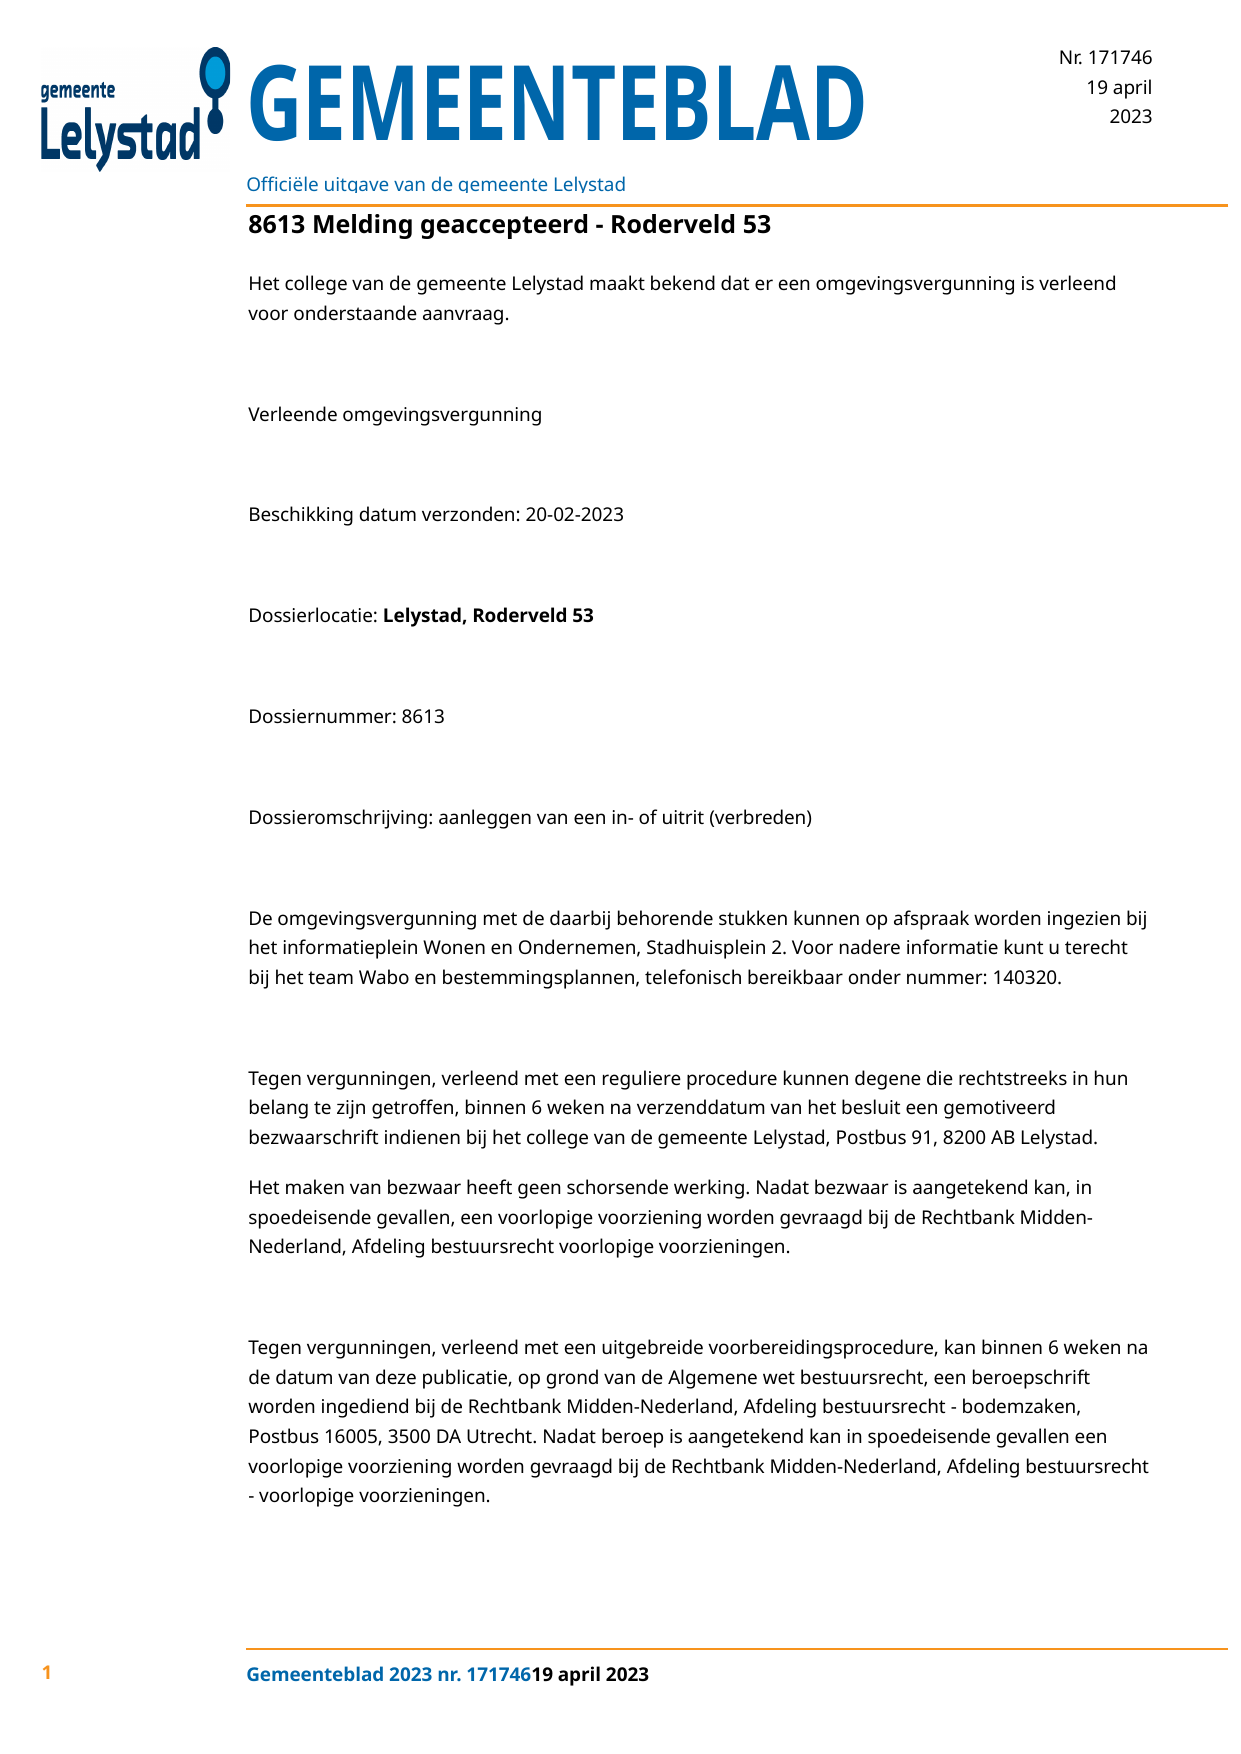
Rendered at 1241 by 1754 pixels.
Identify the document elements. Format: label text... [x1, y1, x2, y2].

text 8613 Melding geaccepteerd - Roderveld 53 [248, 207, 1152, 241]
text Het maken van bezwaar heeft geen schorsende werking. Nadat bezwaar is aangetekend kan, in spoedeisende gevallen, een voorlopige voorziening worden gevraagd bij de Rechtbank Midden-Nederland, Afdeling bestuursrecht voorlopige voorzieningen. [248, 1174, 1152, 1259]
text Dossiernummer: 8613 [248, 703, 1152, 729]
text Verleende omgevingsvergunning [248, 401, 1152, 426]
text Dossierlocatie: Lelystad, Roderveld 53 [248, 602, 1152, 628]
text Beschikking datum verzonden: 20-02-2023 [248, 502, 1152, 527]
text Tegen vergunningen, verleend met een uitgebreide voorbereidingsprocedure, kan binnen 6 weken na de datum van deze publicatie, op grond van de Algemene wet bestuursrecht, een beroepschrift worden ingediend bij de Rechtbank Midden-Nederland, Afdeling bestuursrecht - bodemzaken, Postbus 16005, 3500 DA Utrecht. Nadat beroep is aangetekend kan in spoedeisende gevallen een voorlopige voorziening worden gevraagd bij de Rechtbank Midden-Nederland, Afdeling bestuursrecht - voorlopige voorzieningen. [248, 1334, 1152, 1508]
text Dossieromschrijving: aanleggen van een in- of uitrit (verbreden) [248, 804, 1152, 830]
text De omgevingsvergunning met de daarbij behorende stukken kunnen op afspraak worden ingezien bij het informatieplein Wonen en Ondernemen, Stadhuisplein 2. Voor nadere informatie kunt u terecht bij het team Wabo en bestemmingsplannen, telefonisch bereikbaar onder nummer: 140320. [248, 905, 1152, 990]
picture [41, 47, 231, 172]
text Tegen vergunningen, verleend met een reguliere procedure kunnen degene die rechtstreeks in hun belang te zijn getroffen, binnen 6 weken na verzenddatum van het besluit een gemotiveerd bezwaarschrift indienen bij het college van de gemeente Lelystad, Postbus 91, 8200 AB Lelystad. [248, 1065, 1152, 1150]
text Het college van de gemeente Lelystad maakt bekend dat er een omgevingsvergunning is verleend voor onderstaande aanvraag. [248, 270, 1152, 326]
